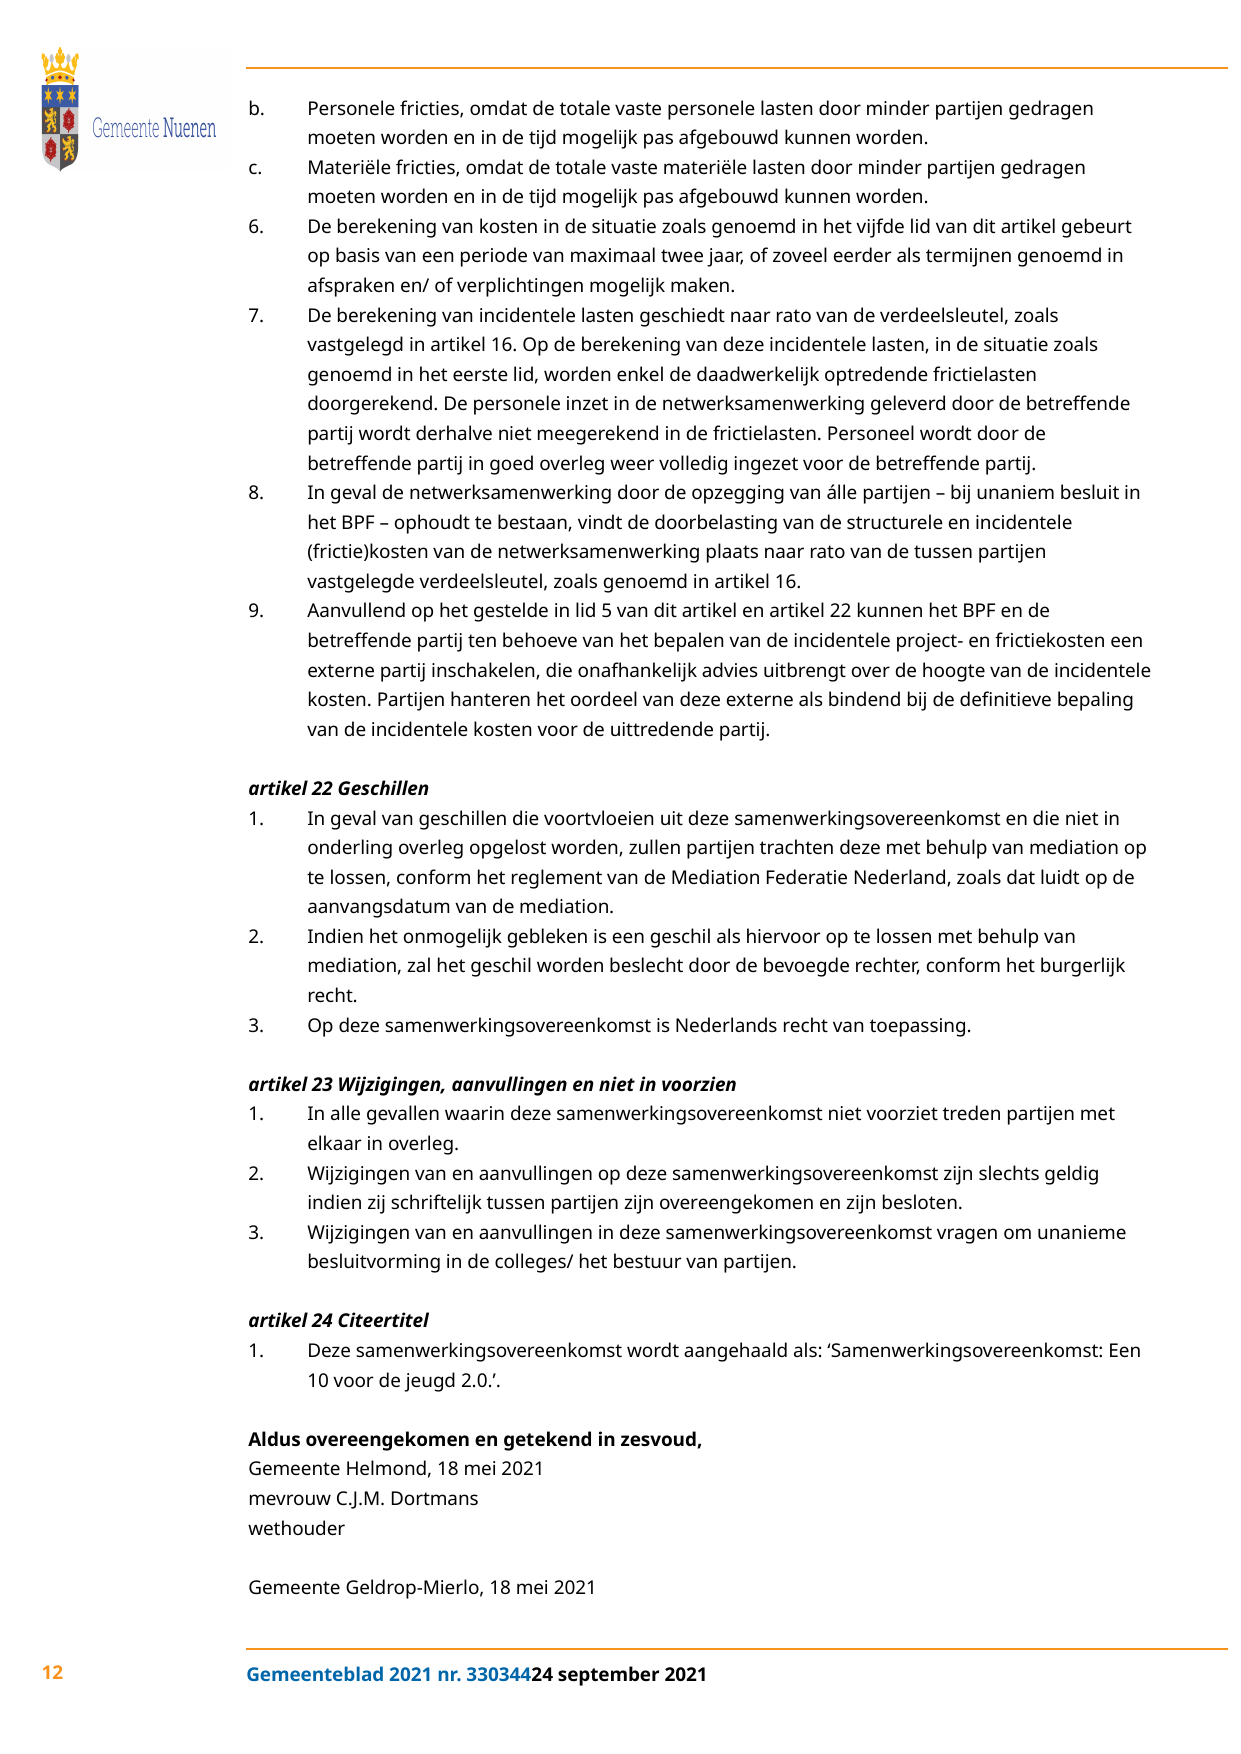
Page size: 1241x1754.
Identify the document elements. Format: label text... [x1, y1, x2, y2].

list Op deze samenwerkingsovereenkomst is Nederlands recht van toepassing. [248, 1012, 1152, 1038]
list Materiële fricties, omdat de totale vaste materiële lasten door minder partijen gedragen moeten worden en in de tijd mogelijk pas afgebouwd kunnen worden. [248, 154, 1152, 209]
text artikel 23 Wijzigingen, aanvullingen en niet in voorzien [248, 1071, 1152, 1097]
list De berekening van kosten in de situatie zoals genoemd in het vijfde lid van dit artikel gebeurt op basis van een periode van maximaal twee jaar, of zoveel eerder als termijnen genoemd in afspraken en/ of verplichtingen mogelijk maken. [248, 213, 1152, 298]
list Indien het onmogelijk gebleken is een geschil als hiervoor op te lossen met behulp van mediation, zal het geschil worden beslecht door de bevoegde rechter, conform het burgerlijk recht. [248, 923, 1152, 1008]
text wethouder [248, 1515, 1152, 1541]
text artikel 22 Geschillen [248, 775, 1152, 801]
text mevrouw C.J.M. Dortmans [248, 1485, 1152, 1511]
text Aldus overeengekomen en getekend in zesvoud, [248, 1426, 1152, 1452]
list Wijzigingen van en aanvullingen op deze samenwerkingsovereenkomst zijn slechts geldig indien zij schriftelijk tussen partijen zijn overeengekomen en zijn besloten. [248, 1160, 1152, 1215]
text artikel 24 Citeertitel [248, 1308, 1152, 1333]
list In alle gevallen waarin deze samenwerkingsovereenkomst niet voorziet treden partijen met elkaar in overleg. [248, 1101, 1152, 1156]
list Wijzigingen van en aanvullingen in deze samenwerkingsovereenkomst vragen om unanieme besluitvorming in de colleges/ het bestuur van partijen. [248, 1219, 1152, 1274]
list Deze samenwerkingsovereenkomst wordt aangehaald als: ‘Samenwerkingsovereenkomst: Een 10 voor de jeugd 2.0.’. [248, 1337, 1152, 1393]
text Gemeente Helmond, 18 mei 2021 [248, 1456, 1152, 1481]
list Aanvullend op het gestelde in lid 5 van dit artikel en artikel 22 kunnen het BPF en de betreffende partij ten behoeve van het bepalen van de incidentele project- en frictiekosten een externe partij inschakelen, die onafhankelijk advies uitbrengt over de hoogte van de incidentele kosten. Partijen hanteren het oordeel van deze externe als bindend bij de definitieve bepaling van de incidentele kosten voor de uittredende partij. [248, 598, 1152, 742]
text Gemeente Geldrop-Mierlo, 18 mei 2021 [248, 1574, 1152, 1600]
list Personele fricties, omdat de totale vaste personele lasten door minder partijen gedragen moeten worden en in de tijd mogelijk pas afgebouwd kunnen worden. [248, 95, 1152, 150]
list In geval van geschillen die voortvloeien uit deze samenwerkingsovereenkomst en die niet in onderling overleg opgelost worden, zullen partijen trachten deze met behulp van mediation op te lossen, conform het reglement van de Mediation Federatie Nederland, zoals dat luidt op de aanvangsdatum van de mediation. [248, 805, 1152, 919]
list De berekening van incidentele lasten geschiedt naar rato van de verdeelsleutel, zoals vastgelegd in artikel 16. Op de berekening van deze incidentele lasten, in de situatie zoals genoemd in het eerste lid, worden enkel de daadwerkelijk optredende frictielasten doorgerekend. De personele inzet in de netwerksamenwerking geleverd door de betreffende partij wordt derhalve niet meegerekend in de frictielasten. Personeel wordt door de betreffende partij in goed overleg weer volledig ingezet voor de betreffende partij. [248, 302, 1152, 476]
list In geval de netwerksamenwerking door de opzegging van álle partijen – bij unaniem besluit in het BPF – ophoudt te bestaan, vindt de doorbelasting van de structurele en incidentele (frictie)kosten van de netwerksamenwerking plaats naar rato van de tussen partijen vastgelegde verdeelsleutel, zoals genoemd in artikel 16. [248, 479, 1152, 594]
picture [41, 47, 231, 172]
